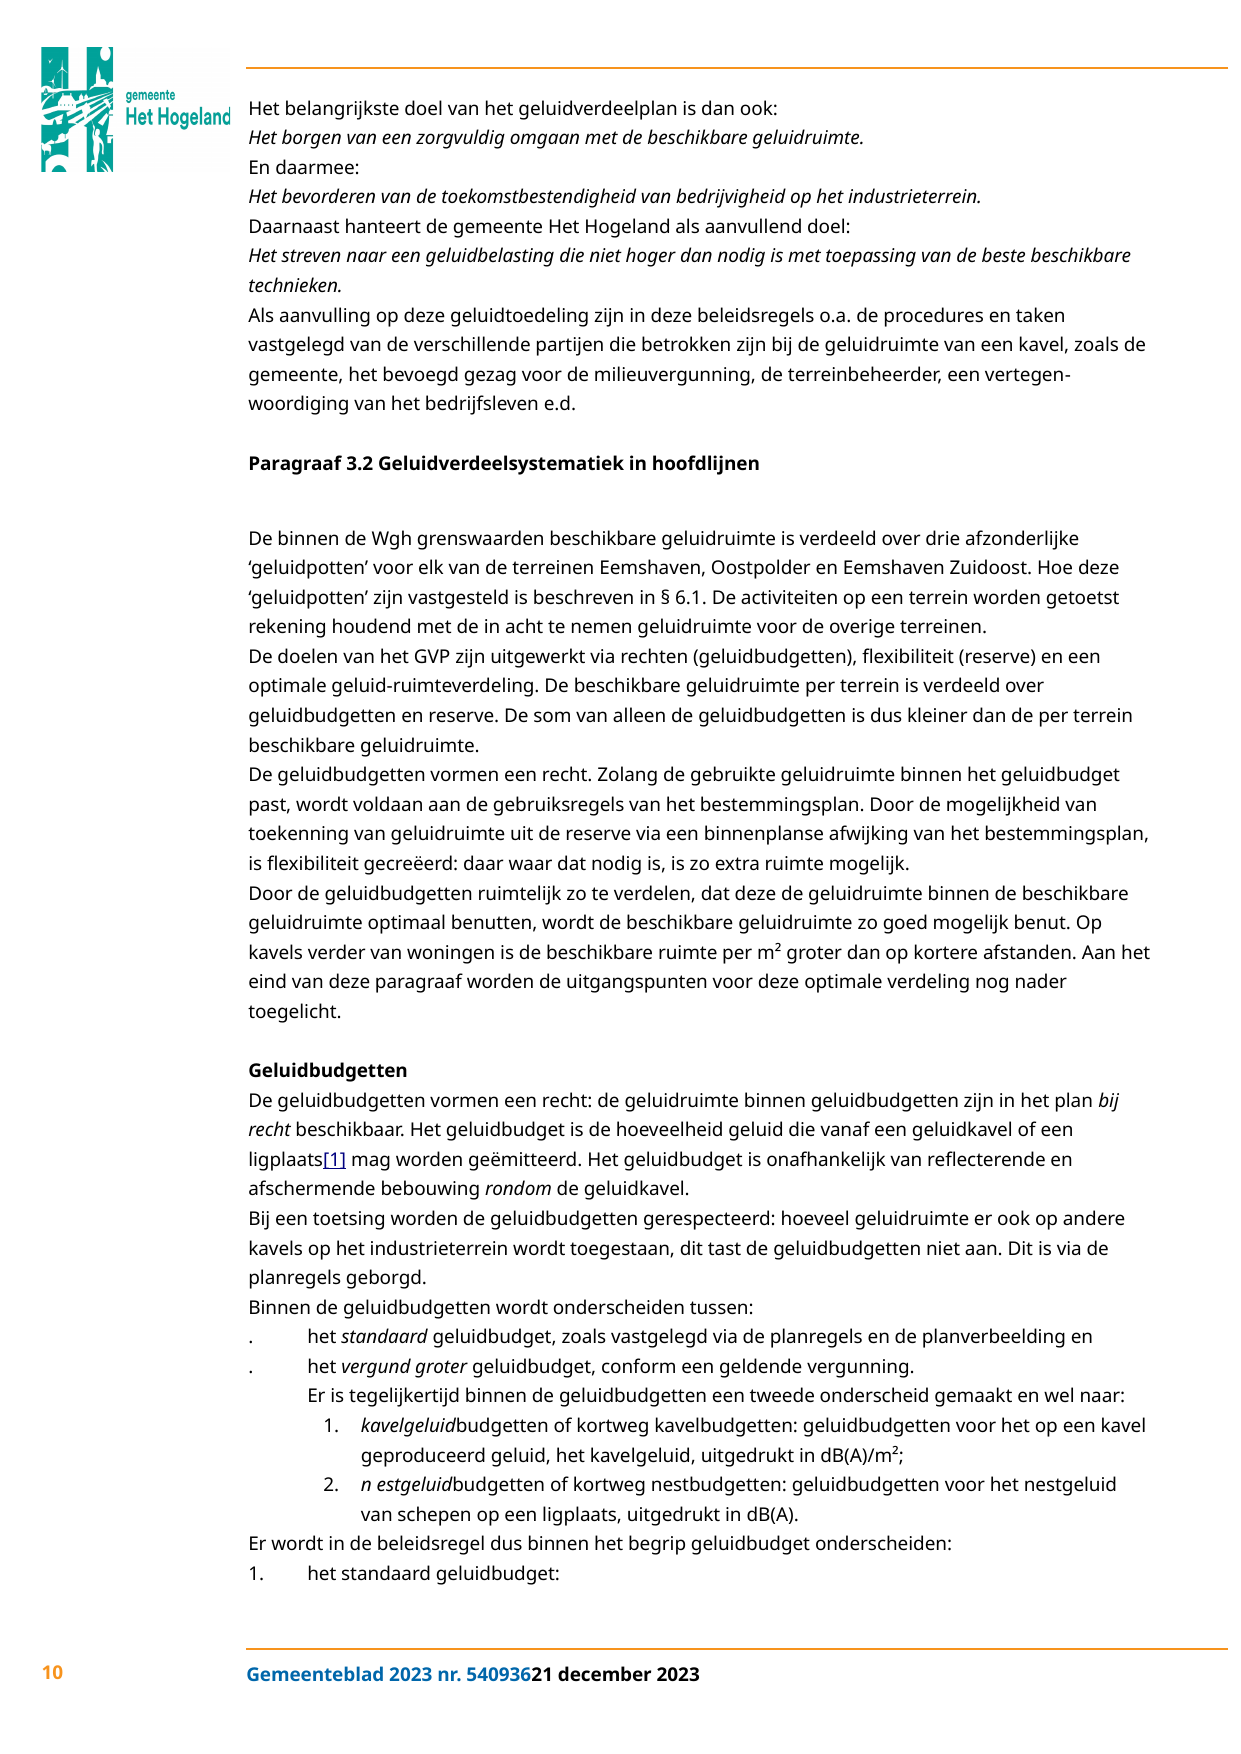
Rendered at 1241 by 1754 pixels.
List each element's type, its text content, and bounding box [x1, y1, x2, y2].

list kavelgeluidbudgetten of kortweg kavelbudgetten: geluidbudgetten voor het op een kavel geproduceerd geluid, het kavelgeluid, uitgedrukt in dB(A)/m²; [323, 1412, 1152, 1468]
text Door de geluidbudgetten ruimtelijk zo te verdelen, dat deze de geluidruimte binnen de beschikbare geluidruimte optimaal benutten, wordt de beschikbare geluidruimte zo goed mogelijk benut. Op kavels verder van woningen is de beschikbare ruimte per m² groter dan op kortere afstanden. Aan het eind van deze paragraaf worden de uitgangspunten voor deze optimale verdeling nog nader toegelicht. [248, 880, 1152, 1024]
list het vergund groter geluidbudget, conform een geldende vergunning. [248, 1353, 1152, 1379]
text Geluidbudgetten [248, 1057, 1152, 1083]
text Het bevorderen van de toekomstbestendigheid van bedrijvigheid op het industrieterrein. [248, 183, 1152, 209]
text De binnen de Wgh grenswaarden beschikbare geluidruimte is verdeeld over drie afzonderlijke ‘geluidpotten’ voor elk van de terreinen Eemshaven, Oostpolder en Eemshaven Zuidoost. Hoe deze ‘geluidpotten’ zijn vastgesteld is beschreven in § 6.1. De activiteiten op een terrein worden getoetst rekening houdend met de in acht te nemen geluidruimte voor de overige terreinen. [248, 525, 1152, 639]
list het standaard geluidbudget, zoals vastgelegd via de planregels en de planverbeelding en [248, 1323, 1152, 1349]
text Als aanvulling op deze geluidtoedeling zijn in deze beleidsregels o.a. de procedures en taken vastgelegd van de verschillende partijen die betrokken zijn bij de geluidruimte van een kavel, zoals de gemeente, het bevoegd gezag voor de milieuvergunning, de terreinbeheerder, een vertegen­woordiging van het bedrijfsleven e.d. [248, 302, 1152, 416]
text De doelen van het GVP zijn uitgewerkt via rechten (geluidbudgetten), flexibiliteit (reserve) en een optimale geluid-ruimteverdeling. De beschikbare geluidruimte per terrein is verdeeld over geluidbudgetten en reserve. De som van alleen de geluidbudgetten is dus kleiner dan de per terrein beschikbare geluidruimte. [248, 643, 1152, 758]
text Daarnaast hanteert de gemeente Het Hogeland als aanvullend doel: [248, 213, 1152, 239]
text Bij een toetsing worden de geluidbudgetten gerespecteerd: hoeveel geluidruimte er ook op andere kavels op het industrieterrein wordt toegestaan, dit tast de geluidbudgetten niet aan. Dit is via de planregels geborgd. [248, 1205, 1152, 1290]
text Binnen de geluidbudgetten wordt onderscheiden tussen: [248, 1294, 1152, 1320]
list n estgeluidbudgetten of kortweg nestbudgetten: geluidbudgetten voor het nestgeluid van schepen op een ligplaats, uitgedrukt in dB(A). [323, 1471, 1152, 1527]
text Het streven naar een geluidbelasting die niet hoger dan nodig is met toepassing van de beste beschikbare technieken. [248, 243, 1152, 298]
text De geluidbudgetten vormen een recht: de geluidruimte binnen geluidbudgetten zijn in het plan bij recht beschik­baar. Het geluidbudget is de hoeveelheid geluid die vanaf een geluidkavel of een ligplaats[1] mag worden geëmitteerd. Het geluidbudget is onafhankelijk van reflecterende en afschermende bebouwing rondom de geluidkavel. [248, 1087, 1152, 1201]
text Paragraaf 3.2 Geluidverdeelsystematiek in hoofdlijnen [248, 450, 1152, 476]
picture [41, 47, 231, 172]
text Het borgen van een zorgvuldig omgaan met de beschikbare geluidruimte. [248, 124, 1152, 150]
list Er is tegelijkertijd binnen de geluidbudgetten een tweede onderscheid gemaakt en wel naar: [248, 1383, 1152, 1408]
text Er wordt in de beleidsregel dus binnen het begrip geluidbudget onderscheiden: [248, 1531, 1152, 1556]
text De geluidbudgetten vormen een recht. Zolang de gebruikte geluidruimte binnen het geluidbudget past, wordt voldaan aan de gebruiksregels van het bestemmingsplan. Door de mogelijkheid van toekenning van geluidruimte uit de reserve via een binnenplanse afwijking van het bestemmingsplan, is flexibiliteit gecreëerd: daar waar dat nodig is, is zo extra ruimte mogelijk. [248, 761, 1152, 876]
list het standaard geluidbudget: [248, 1560, 1152, 1586]
text En daarmee: [248, 154, 1152, 180]
text Het belangrijkste doel van het geluidverdeelplan is dan ook: [248, 95, 1152, 121]
